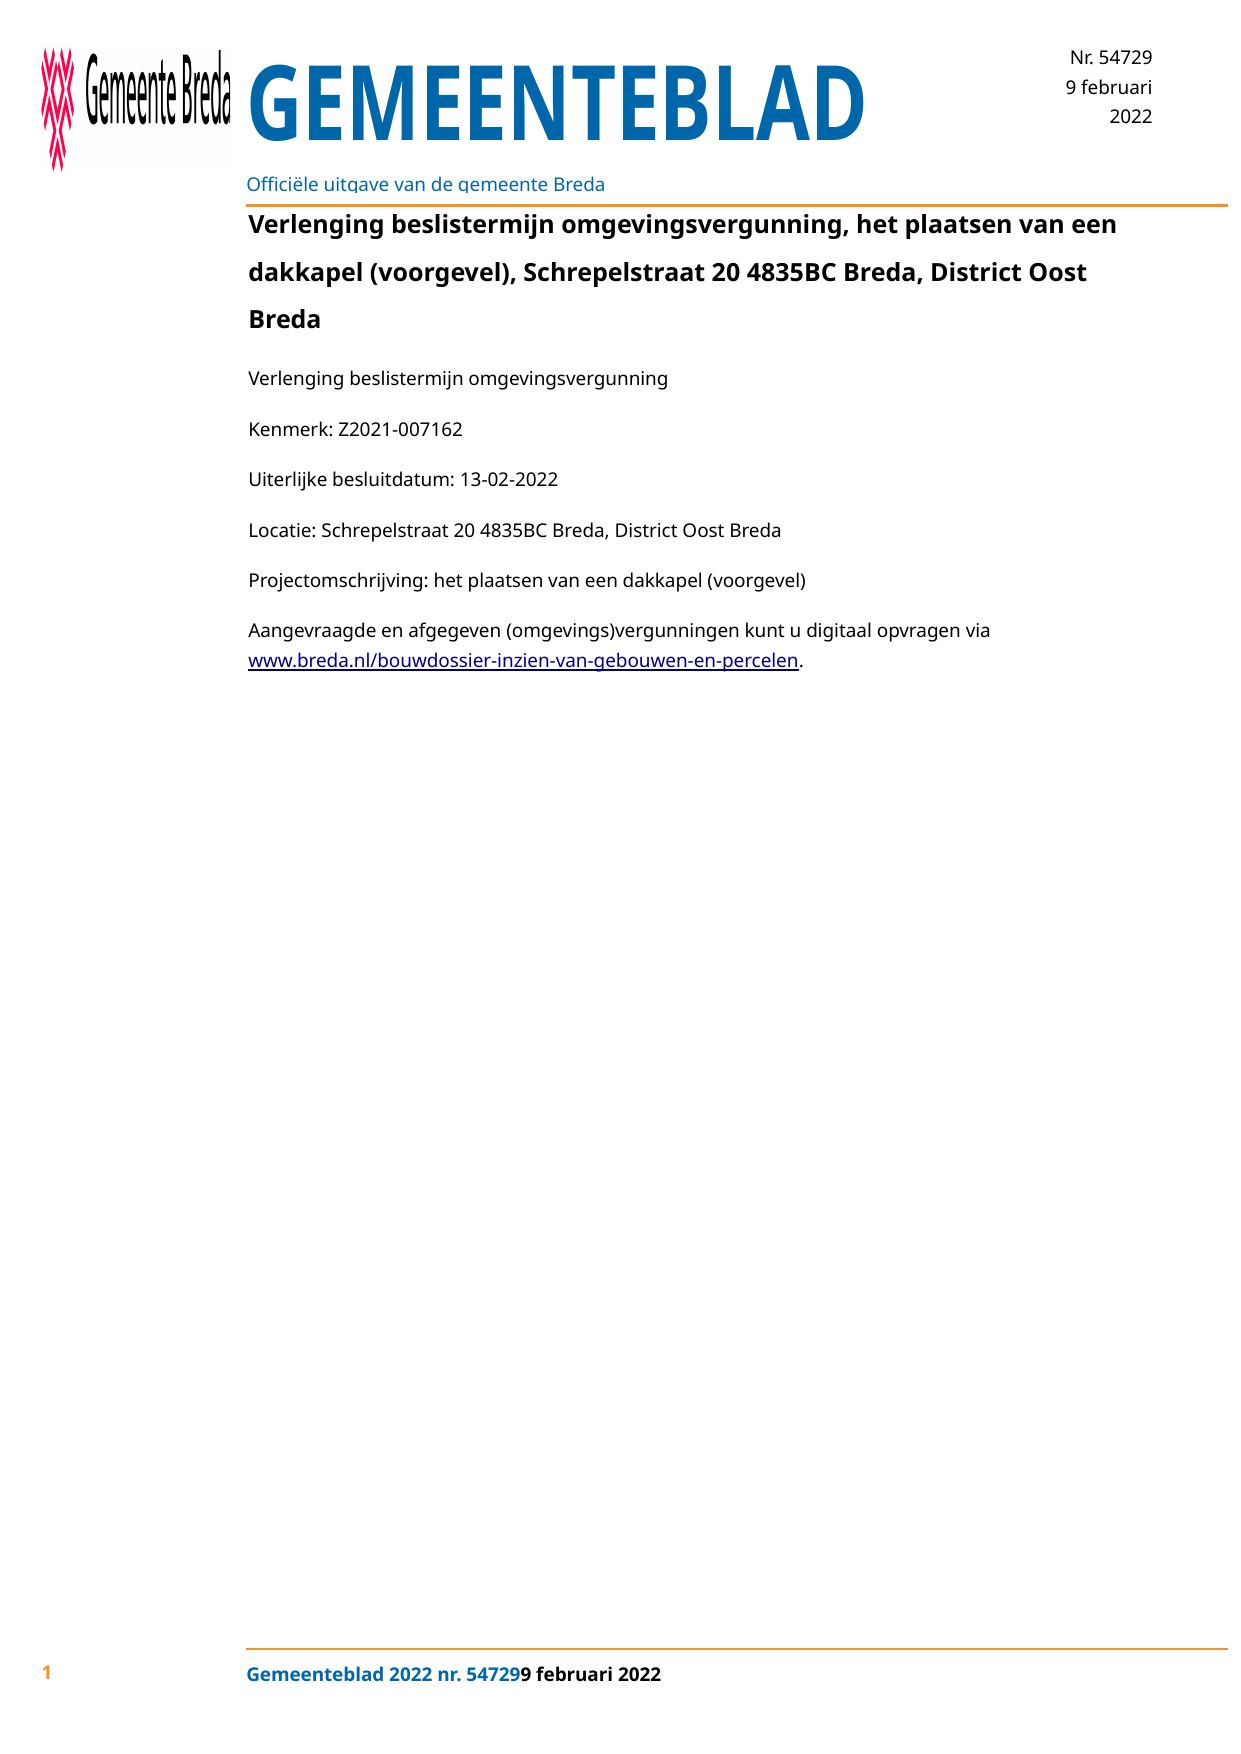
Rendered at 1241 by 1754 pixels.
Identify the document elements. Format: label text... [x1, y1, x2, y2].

text Uiterlijke besluitdatum: 13-02-2022 [248, 466, 1152, 492]
text Kenmerk: Z2021-007162 [248, 416, 1152, 442]
text Aangevraagde en afgegeven (omgevings)vergunningen kunt u digitaal opvragen via www.breda.nl/bouwdossier-inzien-van-gebouwen-en-percelen. [248, 618, 1152, 673]
text Projectomschrijving: het plaatsen van een dakkapel (voorgevel) [248, 567, 1152, 593]
picture [41, 47, 231, 172]
text Verlenging beslistermijn omgevingsvergunning [248, 366, 1152, 391]
text Locatie: Schrepelstraat 20 4835BC Breda, District Oost Breda [248, 517, 1152, 542]
text Verlenging beslistermijn omgevingsvergunning, het plaatsen van een dakkapel (voorgevel), Schrepelstraat 20 4835BC Breda, District Oost Breda [248, 207, 1152, 336]
